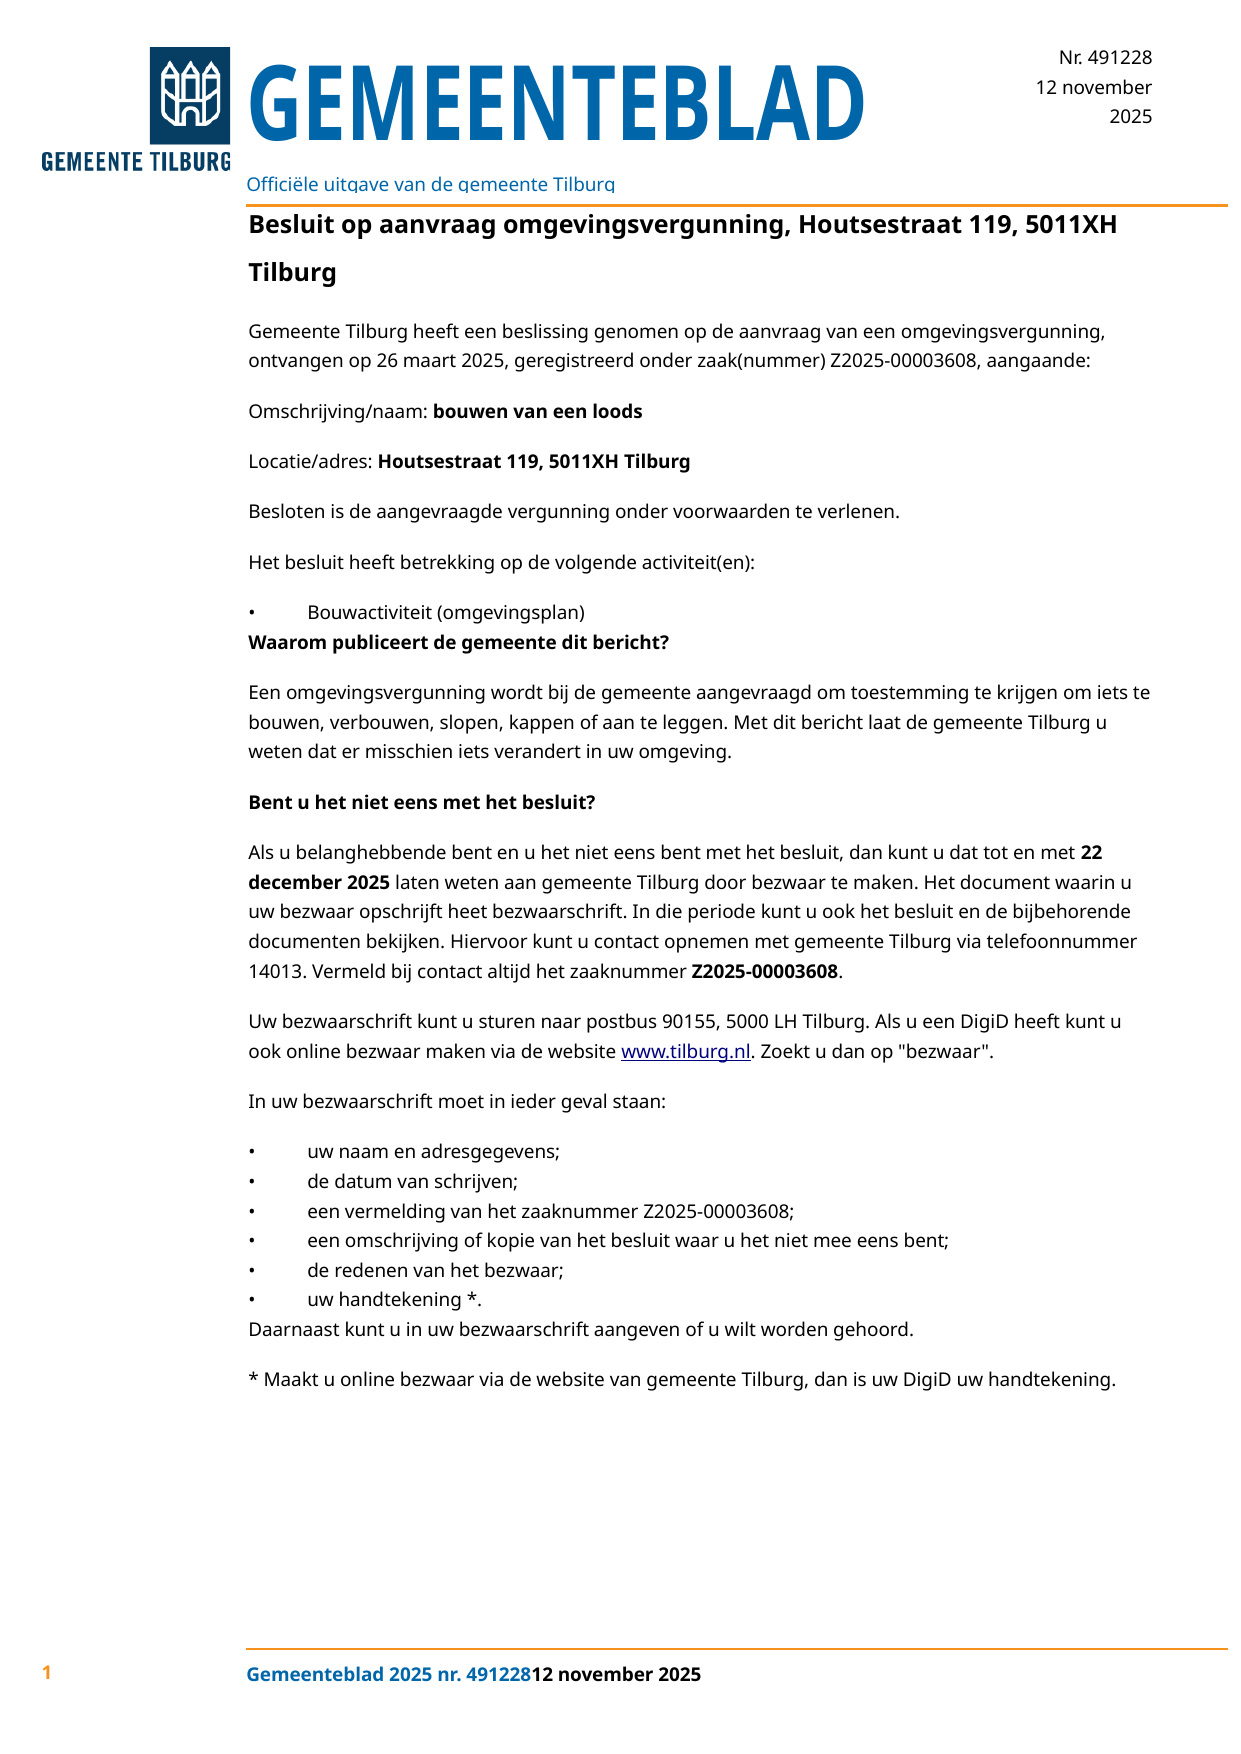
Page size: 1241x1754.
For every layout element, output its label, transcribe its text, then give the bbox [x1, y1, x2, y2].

list de datum van schrijven; [248, 1168, 1152, 1194]
list een omschrijving of kopie van het besluit waar u het niet mee eens bent; [248, 1227, 1152, 1253]
text Bent u het niet eens met het besluit? [248, 789, 1152, 815]
picture [41, 47, 231, 172]
text Waarom publiceert de gemeente dit bericht? [248, 629, 1152, 655]
list een vermelding van het zaaknummer Z2025-00003608; [248, 1198, 1152, 1224]
text Daarnaast kunt u in uw bezwaarschrift aangeven of u wilt worden gehoord. [248, 1316, 1152, 1342]
text Locatie/adres: Houtsestraat 119, 5011XH Tilburg [248, 448, 1152, 474]
text Het besluit heeft betrekking op de volgende activiteit(en): [248, 549, 1152, 575]
text Als u belanghebbende bent en u het niet eens bent met het besluit, dan kunt u dat tot en met 22 december 2025 laten weten aan gemeente Tilburg door bezwaar te maken. Het document waarin u uw bezwaar opschrijft heet bezwaarschrift. In die periode kunt u ook het besluit en de bijbehorende documenten bekijken. Hiervoor kunt u contact opnemen met gemeente Tilburg via telefoonnummer 14013. Vermeld bij contact altijd het zaaknummer Z2025-00003608. [248, 839, 1152, 984]
text * Maakt u online bezwaar via de website van gemeente Tilburg, dan is uw DigiD uw handtekening. [248, 1367, 1152, 1392]
list de redenen van het bezwaar; [248, 1257, 1152, 1283]
text Omschrijving/naam: bouwen van een loods [248, 398, 1152, 424]
text Gemeente Tilburg heeft een beslissing genomen op de aanvraag van een omgevingsvergunning, ontvangen op 26 maart 2025, geregistreerd onder zaak(nummer) Z2025-00003608, aangaande: [248, 318, 1152, 373]
text In uw bezwaarschrift moet in ieder geval staan: [248, 1088, 1152, 1114]
text Besloten is de aangevraagde vergunning onder voorwaarden te verlenen. [248, 499, 1152, 524]
list uw handtekening *. [248, 1287, 1152, 1312]
text Een omgevingsvergunning wordt bij de gemeente aangevraagd om toestemming te krijgen om iets te bouwen, verbouwen, slopen, kappen of aan te leggen. Met dit bericht laat de gemeente Tilburg u weten dat er misschien iets verandert in uw omgeving. [248, 679, 1152, 764]
list uw naam en adresgegevens; [248, 1139, 1152, 1164]
list Bouwactiviteit (omgevingsplan) [248, 599, 1152, 625]
text Uw bezwaarschrift kunt u sturen naar postbus 90155, 5000 LH Tilburg. Als u een DigiD heeft kunt u ook online bezwaar maken via de website www.tilburg.nl. Zoekt u dan op "bezwaar". [248, 1008, 1152, 1064]
text Besluit op aanvraag omgevingsvergunning, Houtsestraat 119, 5011XH Tilburg [248, 207, 1152, 288]
